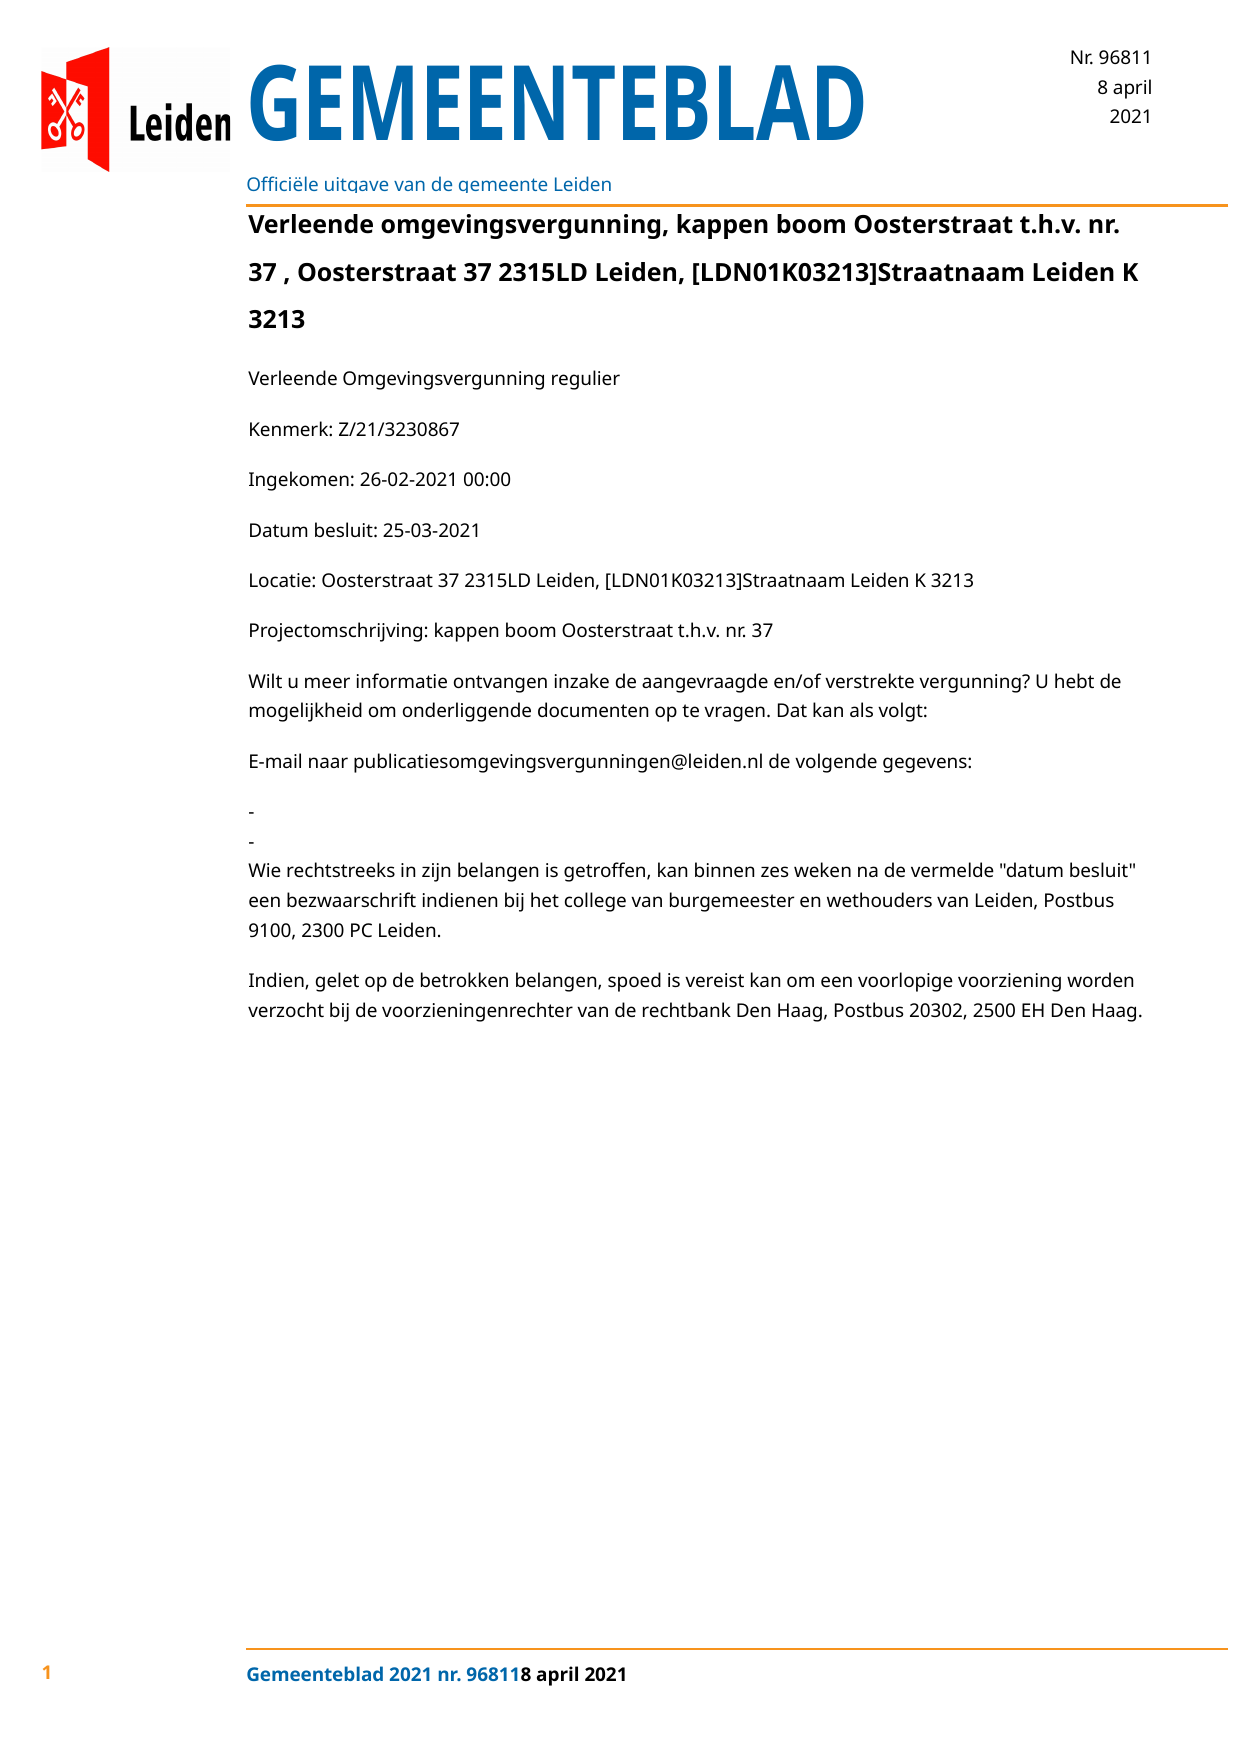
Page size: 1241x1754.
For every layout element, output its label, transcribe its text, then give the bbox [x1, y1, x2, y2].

text Datum besluit: 25-03-2021 [248, 517, 1152, 542]
text Verleende Omgevingsvergunning regulier [248, 366, 1152, 391]
text Kenmerk: Z/21/3230867 [248, 416, 1152, 442]
text Ingekomen: 26-02-2021 00:00 [248, 466, 1152, 492]
text E-mail naar publicatiesomgevingsvergunningen@leiden.nl de volgende gegevens: [248, 748, 1152, 774]
text Projectomschrijving: kappen boom Oosterstraat t.h.v. nr. 37 [248, 618, 1152, 643]
text Indien, gelet op de betrokken belangen, spoed is vereist kan om een voorlopige voorziening worden verzocht bij de voorzieningenrechter van de rechtbank Den Haag, Postbus 20302, 2500 EH Den Haag. [248, 967, 1152, 1022]
text Wilt u meer informatie ontvangen inzake de aangevraagde en/of verstrekte vergunning? U hebt de mogelijkheid om onderliggende documenten op te vragen. Dat kan als volgt: [248, 668, 1152, 723]
text Locatie: Oosterstraat 37 2315LD Leiden, [LDN01K03213]Straatnaam Leiden K 3213 [248, 567, 1152, 593]
picture [41, 47, 231, 172]
text Verleende omgevingsvergunning, kappen boom Oosterstraat t.h.v. nr. 37 , Oosterstraat 37 2315LD Leiden, [LDN01K03213]Straatnaam Leiden K 3213 [248, 207, 1152, 336]
text Wie rechtstreeks in zijn belangen is getroffen, kan binnen zes weken na de vermelde "datum besluit" een bezwaarschrift indienen bij het college van burgemeester en wethouders van Leiden, Postbus 9100, 2300 PC Leiden. [248, 858, 1152, 942]
